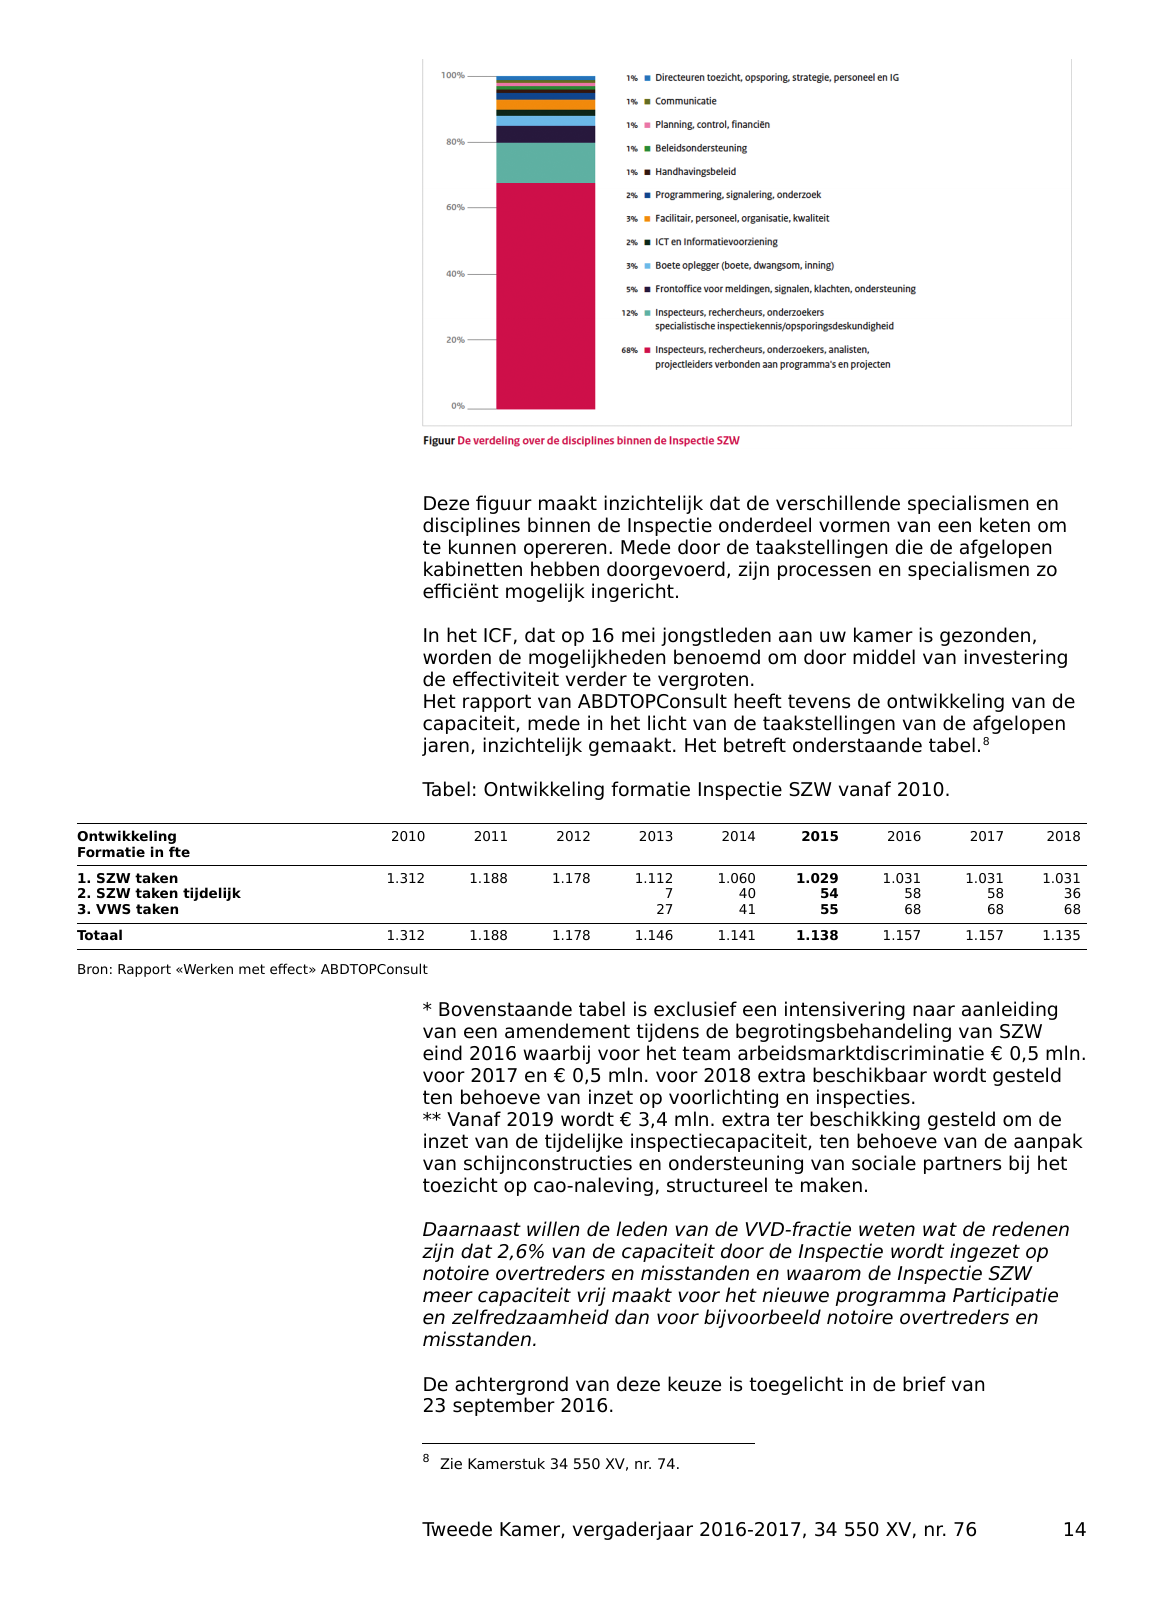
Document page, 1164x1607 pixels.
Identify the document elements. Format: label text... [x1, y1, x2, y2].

table_cell 7 [596, 886, 679, 902]
table_cell 40 [679, 886, 762, 902]
table_cell [431, 886, 514, 902]
table_cell 1.135 [1010, 924, 1087, 949]
table_cell 58 [927, 886, 1010, 902]
table_header 2014 [679, 824, 762, 865]
text ** Vanaf 2019 wordt € 3,4 mln. extra ter beschikking gesteld om de inzet van de tijdelijke inspectiecapaciteit, ten behoeve van de aanpak van schijnconstructies en ondersteuning van sociale partners bij het toezicht op cao-naleving, structureel te maken. [422, 1109, 1087, 1197]
table_cell 1.146 [596, 924, 679, 949]
table_cell 1.060 [679, 866, 762, 886]
table_cell 1.178 [514, 924, 596, 949]
table_cell 68 [927, 902, 1010, 922]
table_cell 55 [762, 902, 844, 922]
table_header 2016 [845, 824, 927, 865]
table_header 2017 [927, 824, 1010, 865]
table_cell [348, 902, 431, 922]
table_cell 1.031 [845, 866, 927, 886]
table_cell 1.312 [348, 866, 431, 886]
text Daarnaast willen de leden van de VVD-fractie weten wat de redenen zijn dat 2,6% van de capaciteit door de Inspectie wordt ingezet op notoire overtreders en misstanden en waarom de Inspectie SZW meer capaciteit vrij maakt voor het nieuwe programma Participatie en zelfredzaamheid dan voor bijvoorbeeld notoire overtreders en misstanden. [422, 1219, 1087, 1351]
table_cell 27 [596, 902, 679, 922]
picture [422, 59, 1072, 449]
table_cell 2. SZW taken tijdelijk [77, 886, 348, 902]
table_cell 41 [679, 902, 762, 922]
table_cell 1.312 [348, 924, 431, 949]
text Tabel: Ontwikkeling formatie Inspectie SZW vanaf 2010. [422, 779, 1087, 801]
text Deze figuur maakt inzichtelijk dat de verschillende specialismen en disciplines binnen de Inspectie onderdeel vormen van een keten om te kunnen opereren. Mede door de taakstellingen die de afgelopen kabinetten hebben doorgevoerd, zijn processen en specialismen zo efficiënt mogelijk ingericht. [422, 493, 1087, 603]
table_cell 68 [845, 902, 927, 922]
table_cell 36 [1010, 886, 1087, 902]
table_cell 1.188 [431, 866, 514, 886]
table_cell 68 [1010, 902, 1087, 922]
table_cell 1. SZW taken [77, 866, 348, 886]
table_cell Bron: Rapport «Werken met effect» ABDTOPConsult [77, 950, 1087, 977]
table_cell 1.157 [845, 924, 927, 949]
table_cell 1.031 [927, 866, 1010, 886]
table_cell [514, 886, 596, 902]
table_cell 1.157 [927, 924, 1010, 949]
table_header 2015 [762, 824, 844, 865]
text Zie Kamerstuk 34 550 XV, nr. 74. [422, 1452, 1087, 1474]
text In het ICF, dat op 16 mei jongstleden aan uw kamer is gezonden, worden de mogelijkheden benoemd om door middel van investering de effectiviteit verder te vergroten. [422, 625, 1087, 691]
table_cell 1.138 [762, 924, 844, 949]
table_cell 54 [762, 886, 844, 902]
table_cell Totaal [77, 924, 348, 949]
table_cell [514, 902, 596, 922]
table_cell 1.188 [431, 924, 514, 949]
table_cell 1.031 [1010, 866, 1087, 886]
table_cell 1.141 [679, 924, 762, 949]
table_cell 1.178 [514, 866, 596, 886]
text De achtergrond van deze keuze is toegelicht in de brief van 23 september 2016. [422, 1373, 1087, 1417]
table_header 2010 [348, 824, 431, 865]
table_cell [431, 902, 514, 922]
table_cell [348, 886, 431, 902]
table_cell 1.112 [596, 866, 679, 886]
table_cell 1.029 [762, 866, 844, 886]
table_header 2018 [1010, 824, 1087, 865]
text Het rapport van ABDTOPConsult heeft tevens de ontwikkeling van de capaciteit, mede in het licht van de taakstellingen van de afgelopen jaren, inzichtelijk gemaakt. Het betreft onderstaande tabel. [422, 691, 1087, 757]
table_cell 58 [845, 886, 927, 902]
table_header 2013 [596, 824, 679, 865]
table_header 2012 [514, 824, 596, 865]
table_header Ontwikkeling Formatie in fte [77, 824, 348, 865]
table_header 2011 [431, 824, 514, 865]
table_cell 3. VWS taken [77, 902, 348, 922]
text * Bovenstaande tabel is exclusief een intensivering naar aanleiding van een amendement tijdens de begrotingsbehandeling van SZW eind 2016 waarbij voor het team arbeidsmarktdiscriminatie € 0,5 mln. voor 2017 en € 0,5 mln. voor 2018 extra beschikbaar wordt gesteld ten behoeve van inzet op voorlichting en inspecties. [422, 999, 1087, 1109]
